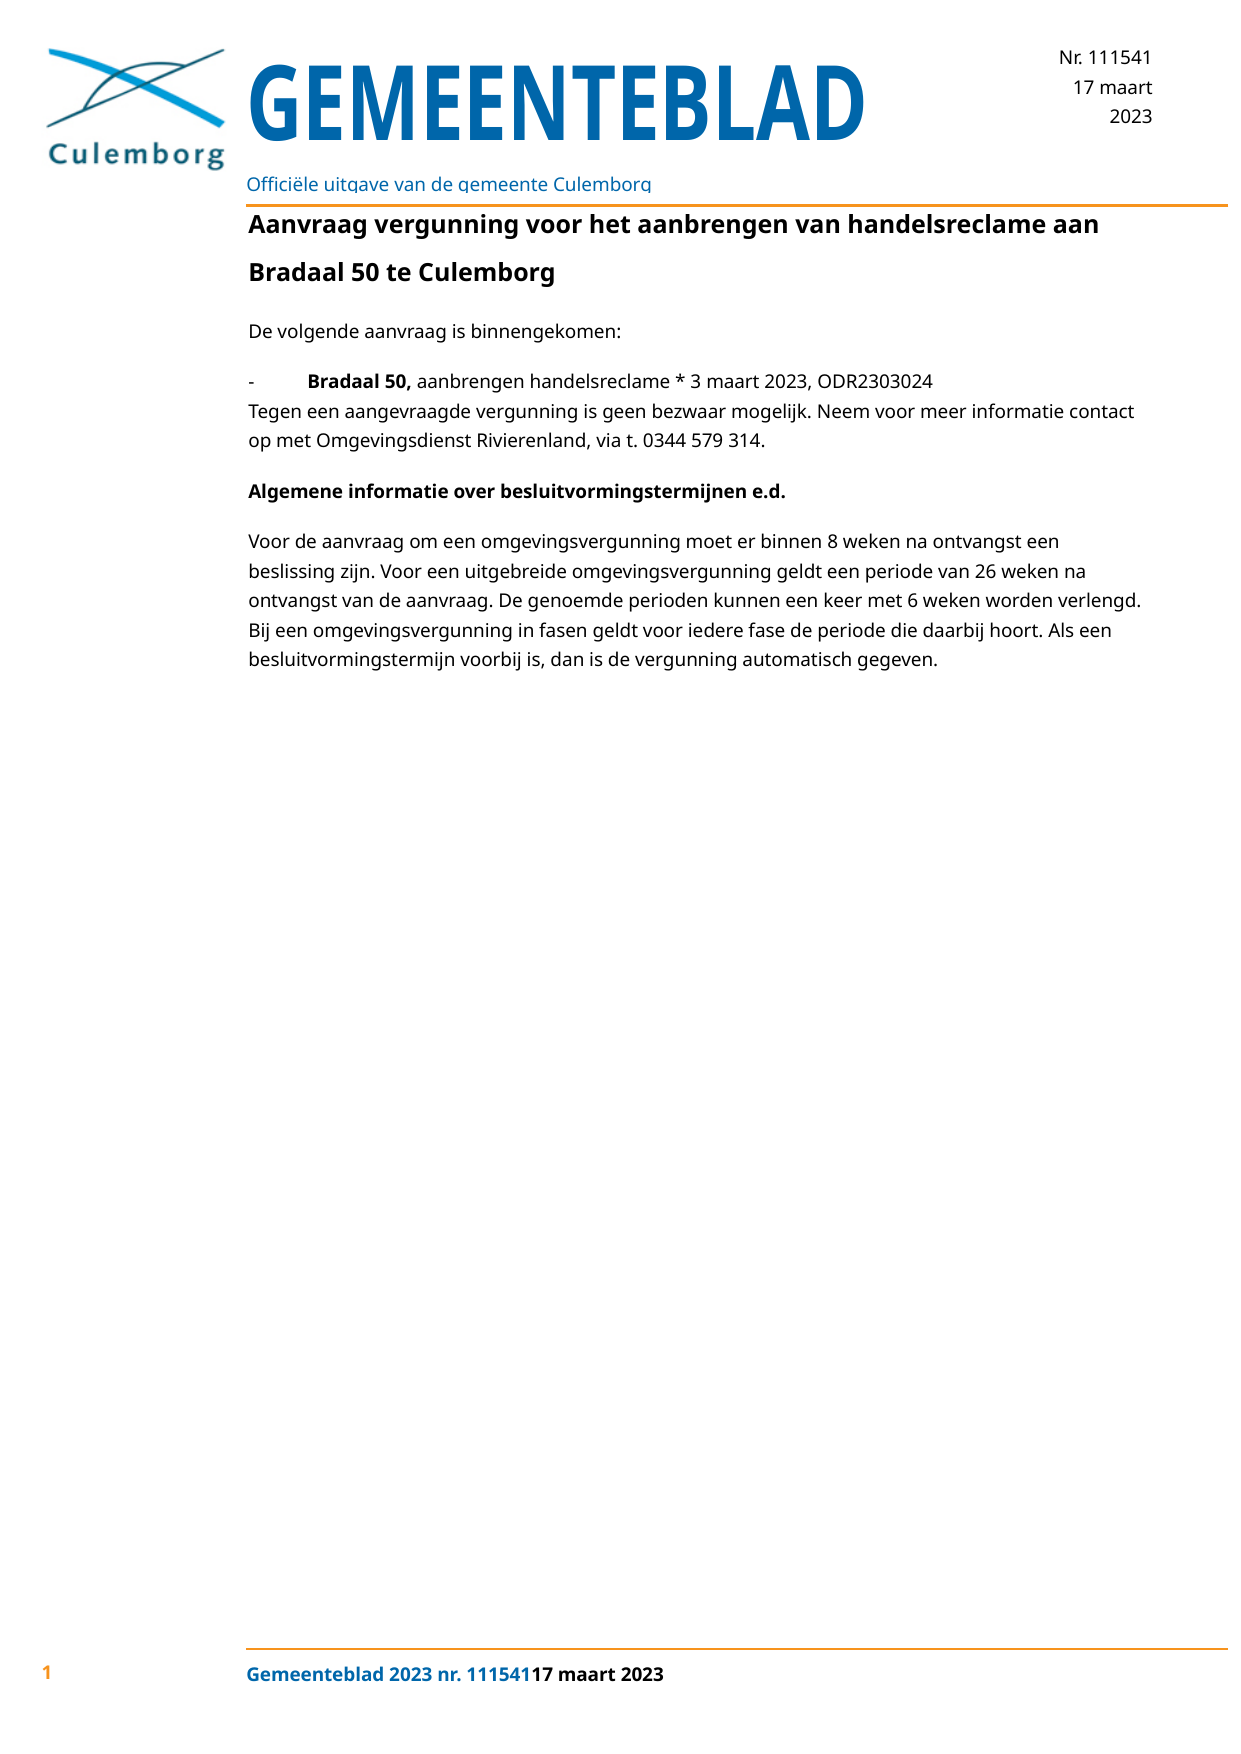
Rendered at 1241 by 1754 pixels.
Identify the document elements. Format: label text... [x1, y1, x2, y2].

text Voor de aanvraag om een omgevingsvergunning moet er binnen 8 weken na ontvangst een beslissing zijn. Voor een uitgebreide omgevingsvergunning geldt een periode van 26 weken na ontvangst van de aanvraag. De genoemde perioden kunnen een keer met 6 weken worden verlengd. Bij een omgevingsvergunning in fasen geldt voor iedere fase de periode die daarbij hoort. Als een besluitvormingstermijn voorbij is, dan is de vergunning automatisch gegeven. [248, 528, 1152, 672]
text Tegen een aangevraagde vergunning is geen bezwaar mogelijk. Neem voor meer informatie contact op met Omgevingsdienst Rivierenland, via t. 0344 579 314. [248, 398, 1152, 453]
text Algemene informatie over besluitvormingstermijnen e.d. [248, 478, 1152, 504]
picture [41, 47, 231, 172]
text Aanvraag vergunning voor het aanbrengen van handelsreclame aan Bradaal 50 te Culemborg [248, 207, 1152, 288]
list Bradaal 50, aanbrengen handelsreclame * 3 maart 2023, ODR2303024 [248, 368, 1152, 394]
text De volgende aanvraag is binnengekomen: [248, 318, 1152, 344]
